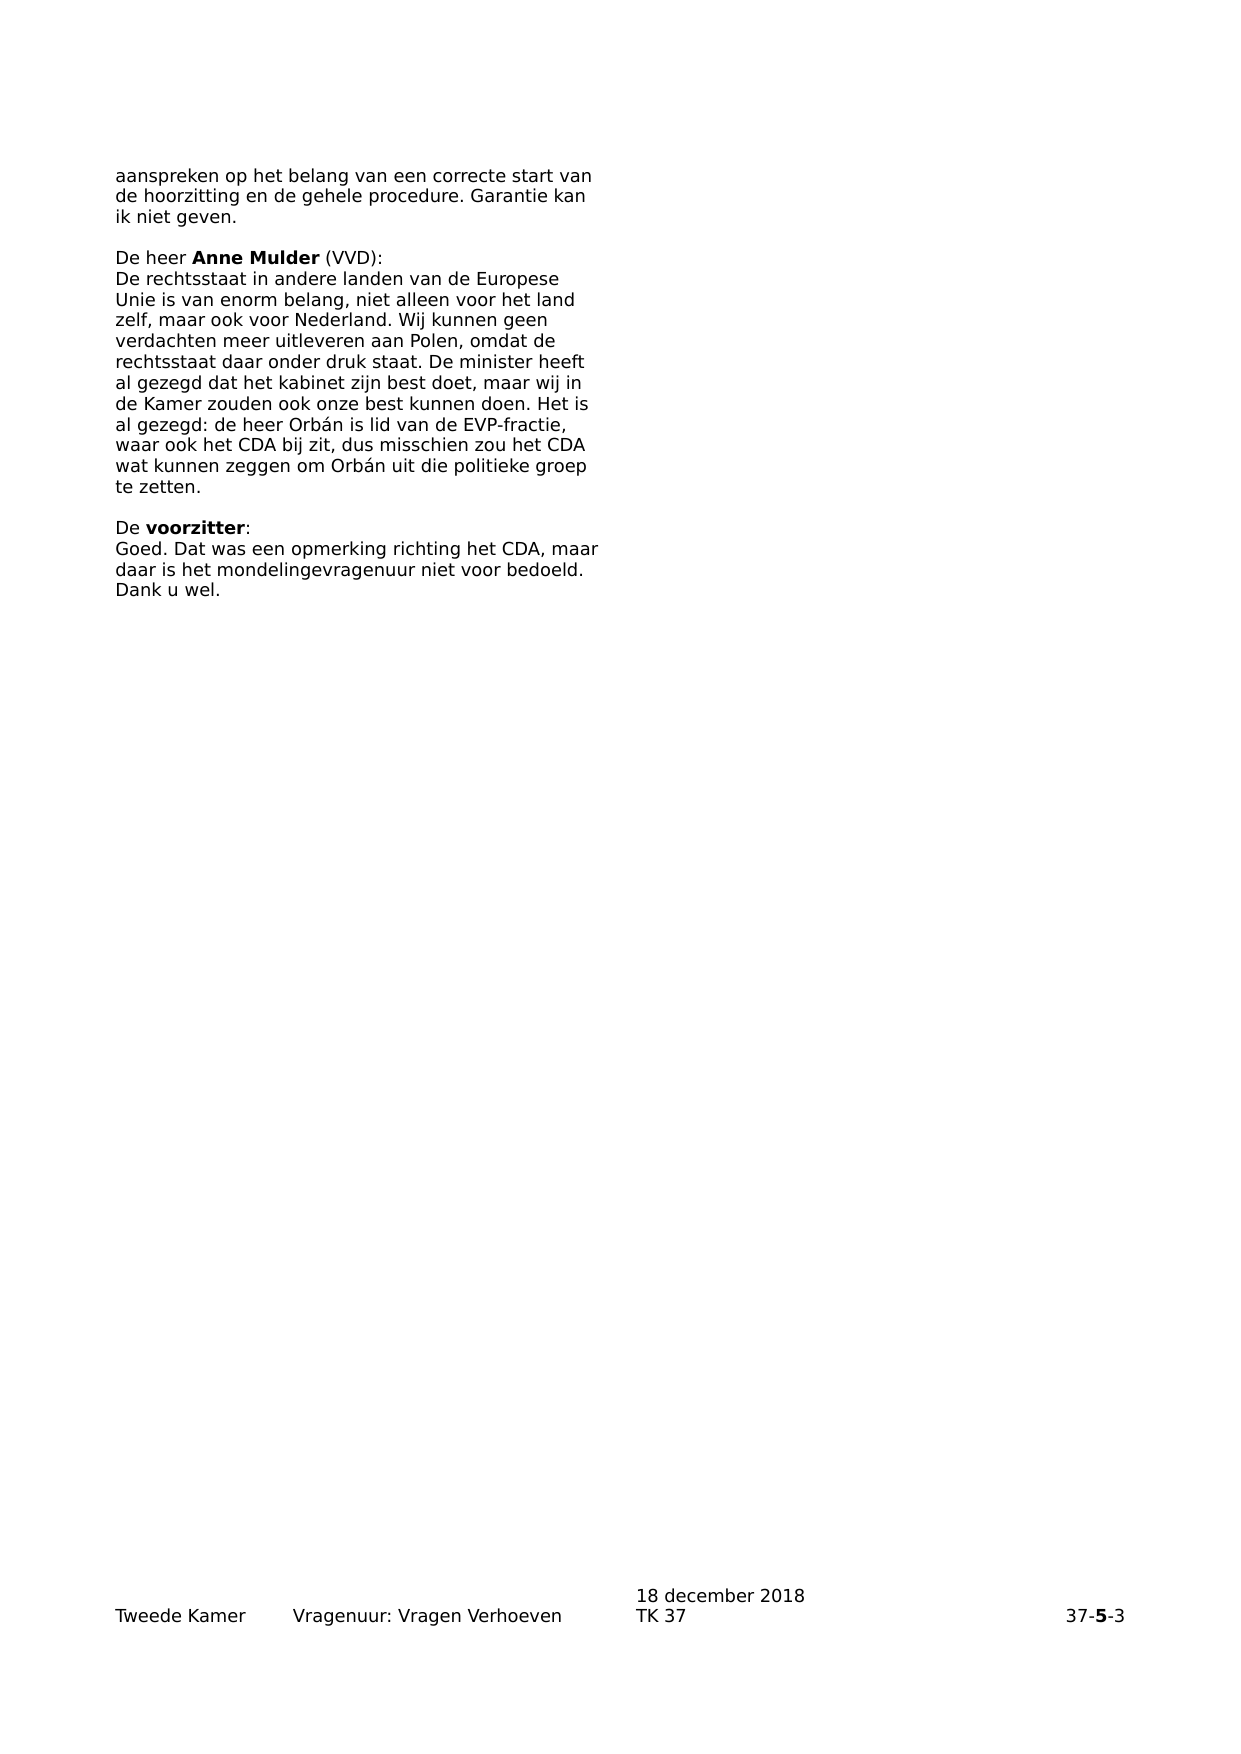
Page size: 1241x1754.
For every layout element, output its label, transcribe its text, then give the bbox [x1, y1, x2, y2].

text aanspreken op het belang van een correcte start van de hoorzitting en de gehele procedure. Garantie kan ik niet geven. [115, 165, 605, 228]
text De voorzitter: [115, 518, 605, 538]
text De heer Anne Mulder (VVD): [115, 248, 605, 268]
text Goed. Dat was een opmerking richting het CDA, maar daar is het mondelingevragenuur niet voor bedoeld. Dank u wel. [115, 538, 605, 601]
text De rechtsstaat in andere landen van de Europese Unie is van enorm belang, niet alleen voor het land zelf, maar ook voor Nederland. Wij kunnen geen verdachten meer uitleveren aan Polen, omdat de rechtsstaat daar onder druk staat. De minister heeft al gezegd dat het kabinet zijn best doet, maar wij in de Kamer zouden ook onze best kunnen doen. Het is al gezegd: de heer Orbán is lid van de EVP-fractie, waar ook het CDA bij zit, dus misschien zou het CDA wat kunnen zeggen om Orbán uit die politieke groep te zetten. [115, 268, 605, 498]
